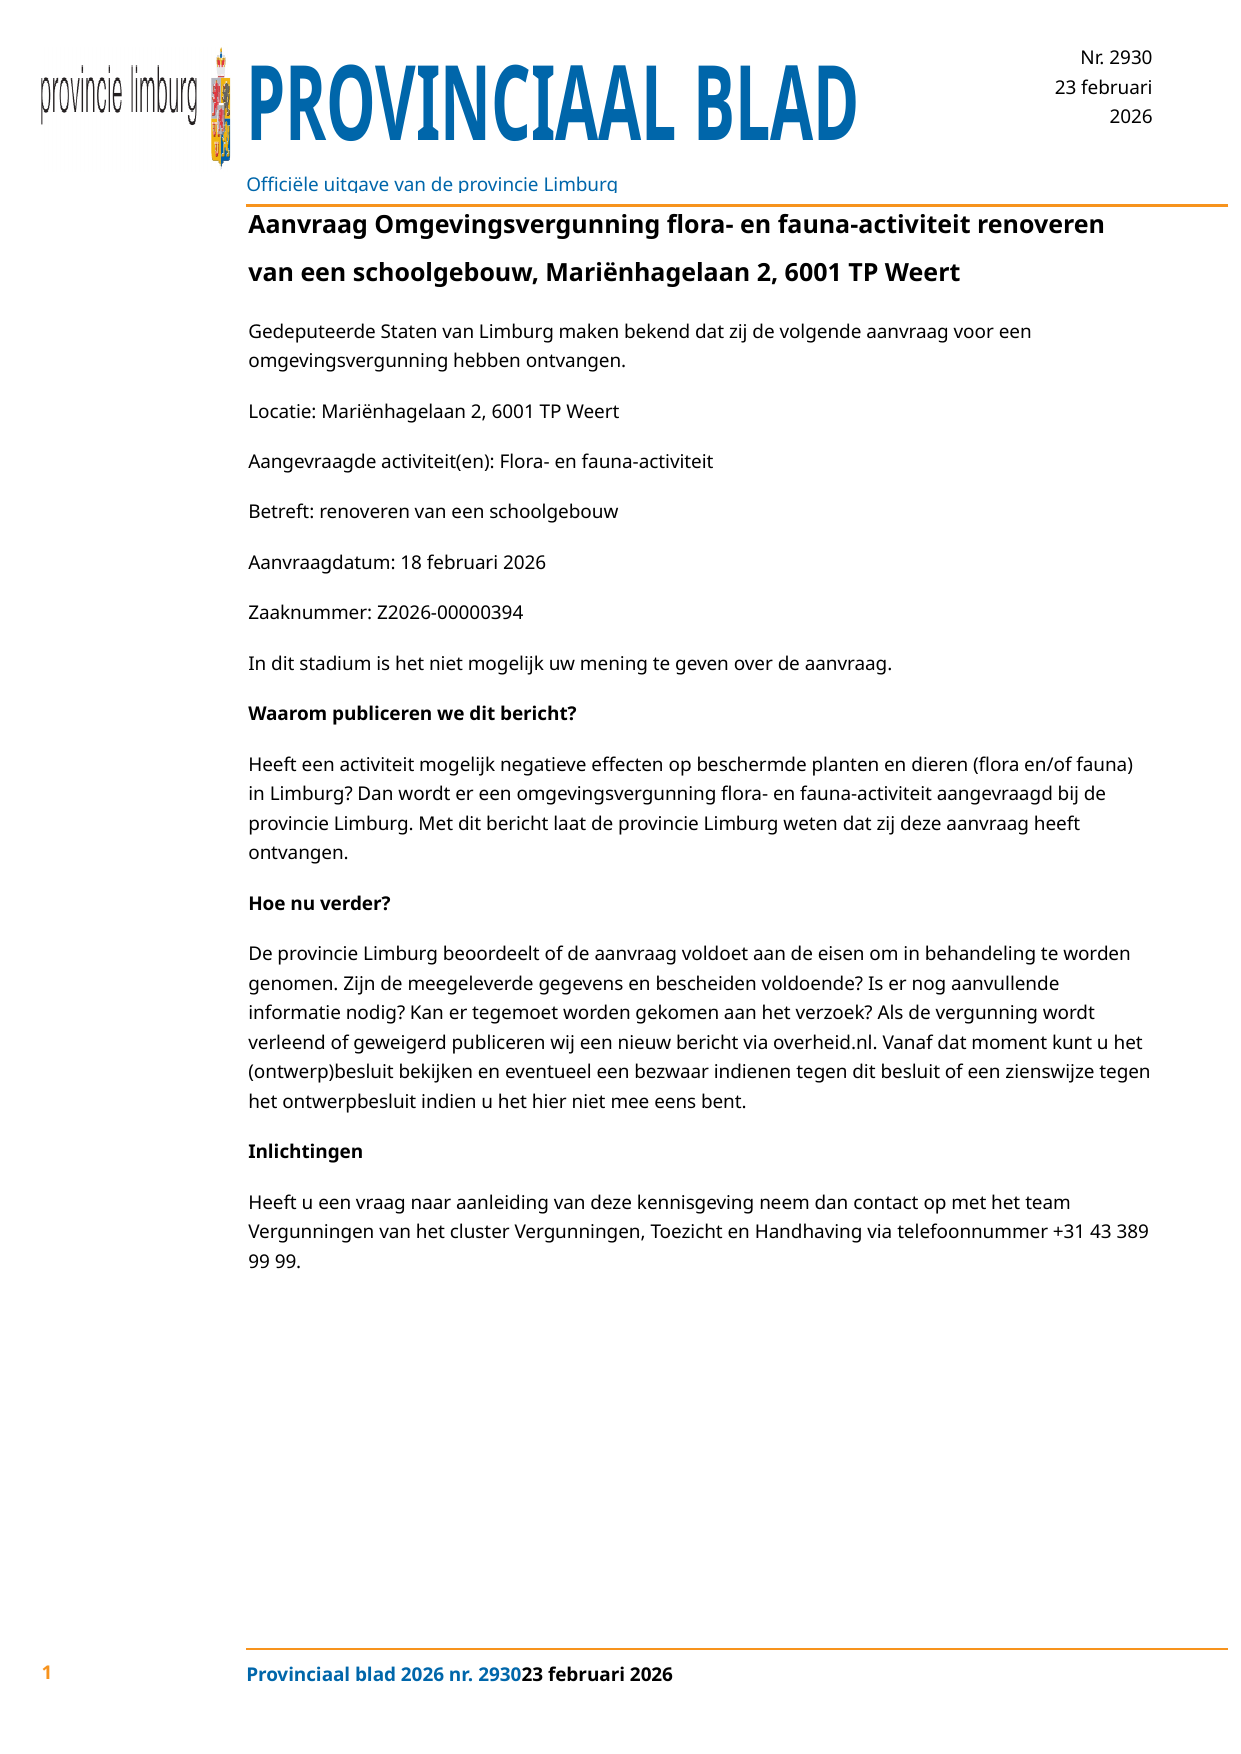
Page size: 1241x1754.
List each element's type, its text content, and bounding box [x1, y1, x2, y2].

text Hoe nu verder? [248, 890, 1152, 916]
text Betreft: renoveren van een schoolgebouw [248, 499, 1152, 524]
text Zaaknummer: Z2026-00000394 [248, 599, 1152, 625]
picture [41, 47, 231, 172]
text Locatie: Mariënhagelaan 2, 6001 TP Weert [248, 398, 1152, 424]
text De provincie Limburg beoordeelt of de aanvraag voldoet aan de eisen om in behandeling te worden genomen. Zijn de meegeleverde gegevens en bescheiden voldoende? Is er nog aanvullende informatie nodig? Kan er tegemoet worden gekomen aan het verzoek? Als de vergunning wordt verleend of geweigerd publiceren wij een nieuw bericht via overheid.nl. Vanaf dat moment kunt u het (ontwerp)besluit bekijken en eventueel een bezwaar indienen tegen dit besluit of een zienswijze tegen het ontwerpbesluit indien u het hier niet mee eens bent. [248, 940, 1152, 1114]
text In dit stadium is het niet mogelijk uw mening te geven over de aanvraag. [248, 650, 1152, 676]
text Aangevraagde activiteit(en): Flora- en fauna-activiteit [248, 448, 1152, 474]
text Waarom publiceren we dit bericht? [248, 700, 1152, 726]
text Inlichtingen [248, 1139, 1152, 1164]
text Gedeputeerde Staten van Limburg maken bekend dat zij de volgende aanvraag voor een omgevingsvergunning hebben ontvangen. [248, 318, 1152, 373]
text Heeft een activiteit mogelijk negatieve effecten op beschermde planten en dieren (flora en/of fauna) in Limburg? Dan wordt er een omgevingsvergunning flora- en fauna-activiteit aangevraagd bij de provincie Limburg. Met dit bericht laat de provincie Limburg weten dat zij deze aanvraag heeft ontvangen. [248, 751, 1152, 865]
text Heeft u een vraag naar aanleiding van deze kennisgeving neem dan contact op met het team Vergunningen van het cluster Vergunningen, Toezicht en Handhaving via telefoonnummer +31 43 389 99 99. [248, 1189, 1152, 1274]
text Aanvraag Omgevingsvergunning flora- en fauna-activiteit renoveren van een schoolgebouw, Mariënhagelaan 2, 6001 TP Weert [248, 207, 1152, 288]
text Aanvraagdatum: 18 februari 2026 [248, 549, 1152, 575]
